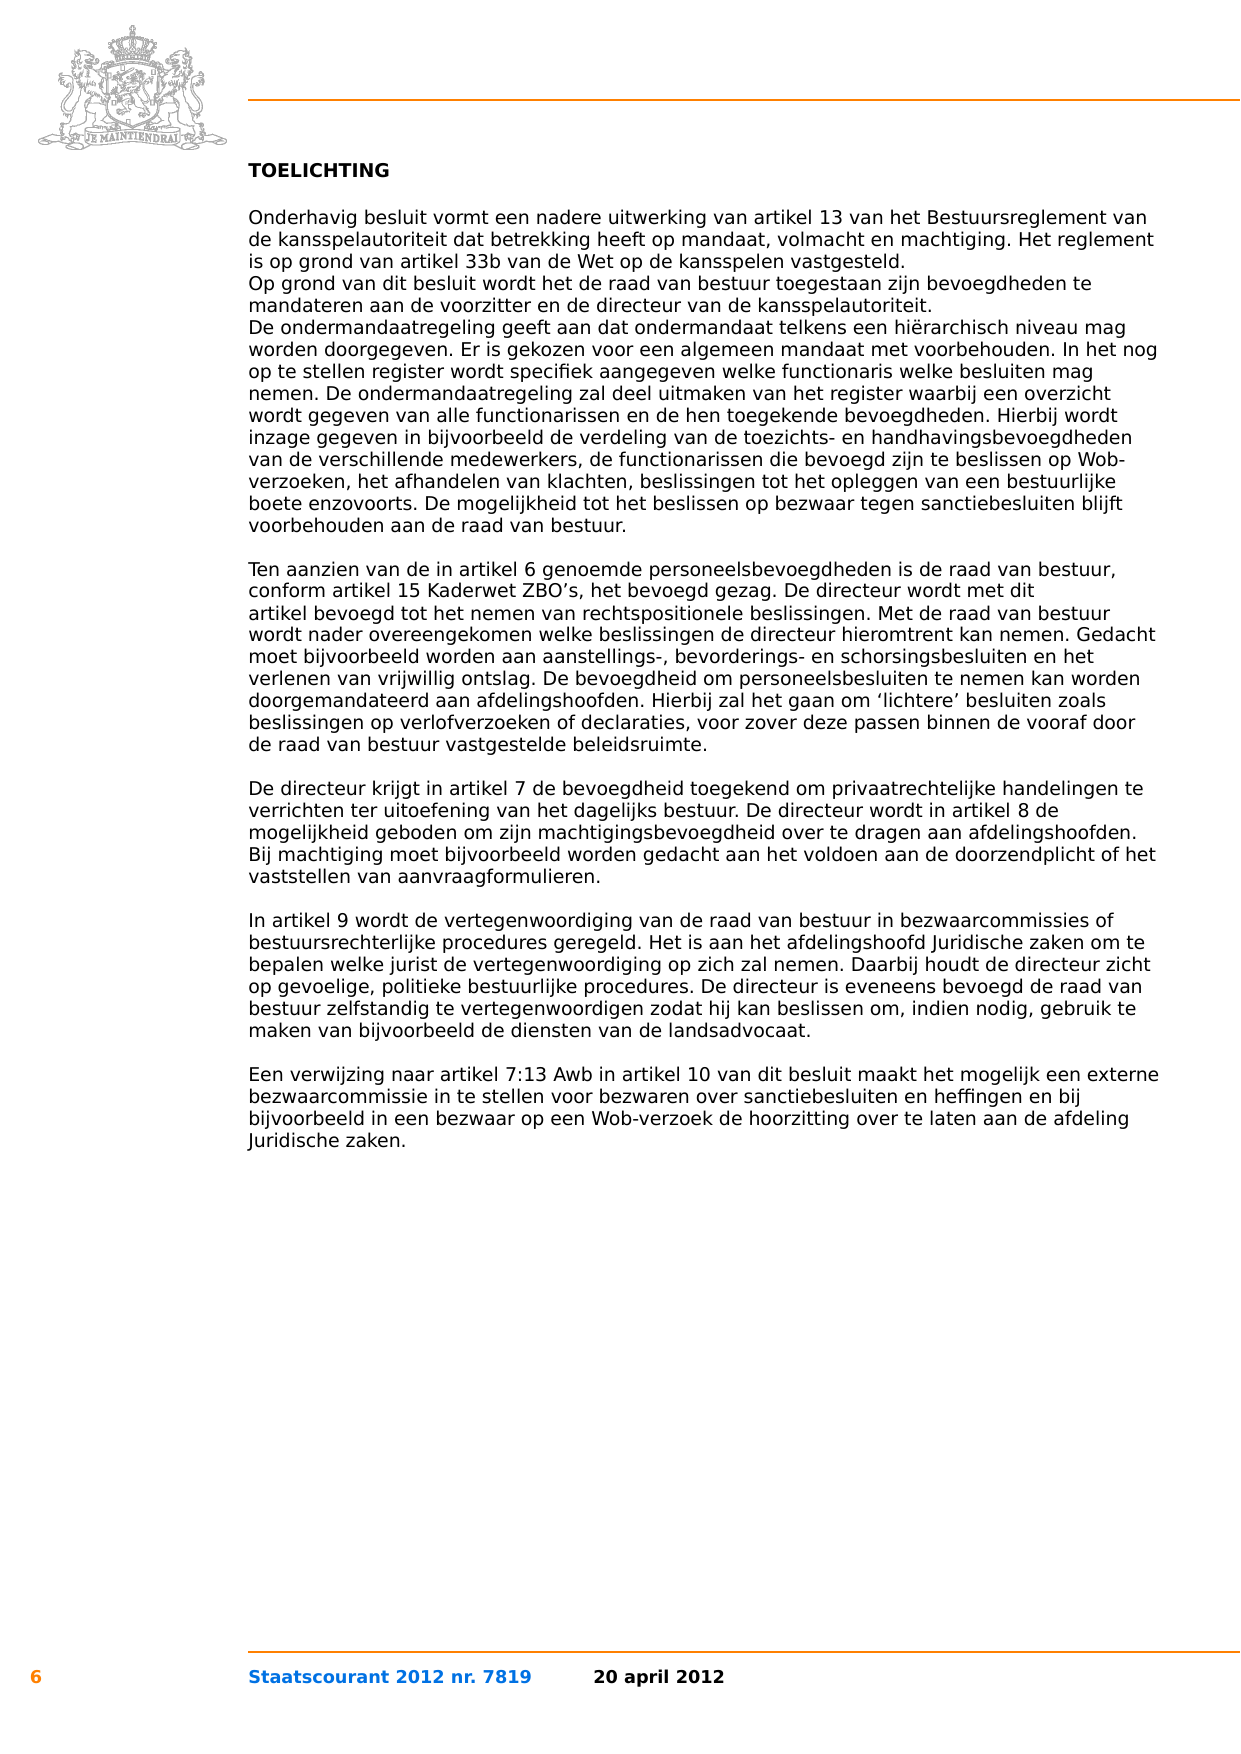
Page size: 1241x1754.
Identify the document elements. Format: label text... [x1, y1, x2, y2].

text In artikel 9 wordt de vertegenwoordiging van de raad van bestuur in bezwaarcommissies of bestuursrechterlijke procedures geregeld. Het is aan het afdelingshoofd Juridische zaken om te bepalen welke jurist de vertegenwoordiging op zich zal nemen. Daarbij houdt de directeur zicht op gevoelige, politieke bestuurlijke procedures. De directeur is eveneens bevoegd de raad van bestuur zelfstandig te vertegenwoordigen zodat hij kan beslissen om, indien nodig, gebruik te maken van bijvoorbeeld de diensten van de landsadvocaat. [248, 910, 1163, 1042]
text Ten aanzien van de in artikel 6 genoemde personeelsbevoegdheden is de raad van bestuur, conform artikel 15 Kaderwet ZBO’s, het bevoegd gezag. De directeur wordt met dit artikel bevoegd tot het nemen van rechtspositionele beslissingen. Met de raad van bestuur wordt nader overeengekomen welke beslissingen de directeur hieromtrent kan nemen. Gedacht moet bijvoorbeeld worden aan aanstellings-, bevorderings- en schorsingsbesluiten en het verlenen van vrijwillig ontslag. De bevoegdheid om personeelsbesluiten te nemen kan worden doorgemandateerd aan afdelingshoofden. Hierbij zal het gaan om ‘lichtere’ besluiten zoals beslissingen op verlofverzoeken of declaraties, voor zover deze passen binnen de vooraf door de raad van bestuur vastgestelde beleidsruimte. [248, 558, 1163, 756]
text Op grond van dit besluit wordt het de raad van bestuur toegestaan zijn bevoegdheden te mandateren aan de voorzitter en de directeur van de kansspelautoriteit. [248, 273, 1163, 317]
text De ondermandaatregeling geeft aan dat ondermandaat telkens een hiërarchisch niveau mag worden doorgegeven. Er is gekozen voor een algemeen mandaat met voorbehouden. In het nog op te stellen register wordt specifiek aangegeven welke functionaris welke besluiten mag nemen. De ondermandaatregeling zal deel uitmaken van het register waarbij een overzicht wordt gegeven van alle functionarissen en de hen toegekende bevoegdheden. Hierbij wordt inzage gegeven in bijvoorbeeld de verdeling van de toezichts- en handhavingsbevoegdheden van de verschillende medewerkers, de functionarissen die bevoegd zijn te beslissen op Wob-verzoeken, het afhandelen van klachten, beslissingen tot het opleggen van een bestuurlijke boete enzovoorts. De mogelijkheid tot het beslissen op bezwaar tegen sanctiebesluiten blijft voorbehouden aan de raad van bestuur. [248, 317, 1163, 537]
subtitle TOELICHTING [248, 160, 1163, 182]
text Onderhavig besluit vormt een nadere uitwerking van artikel 13 van het Bestuursreglement van de kansspelautoriteit dat betrekking heeft op mandaat, volmacht en machtiging. Het reglement is op grond van artikel 33b van de Wet op de kansspelen vastgesteld. [248, 207, 1163, 273]
text Een verwijzing naar artikel 7:13 Awb in artikel 10 van dit besluit maakt het mogelijk een externe bezwaarcommissie in te stellen voor bezwaren over sanctiebesluiten en heffingen en bij bijvoorbeeld in een bezwaar op een Wob-verzoek de hoorzitting over te laten aan de afdeling Juridische zaken. [248, 1064, 1163, 1152]
picture [38, 25, 227, 150]
text De directeur krijgt in artikel 7 de bevoegdheid toegekend om privaatrechtelijke handelingen te verrichten ter uitoefening van het dagelijks bestuur. De directeur wordt in artikel 8 de mogelijkheid geboden om zijn machtigingsbevoegdheid over te dragen aan afdelingshoofden. Bij machtiging moet bijvoorbeeld worden gedacht aan het voldoen aan de doorzendplicht of het vaststellen van aanvraagformulieren. [248, 778, 1163, 888]
